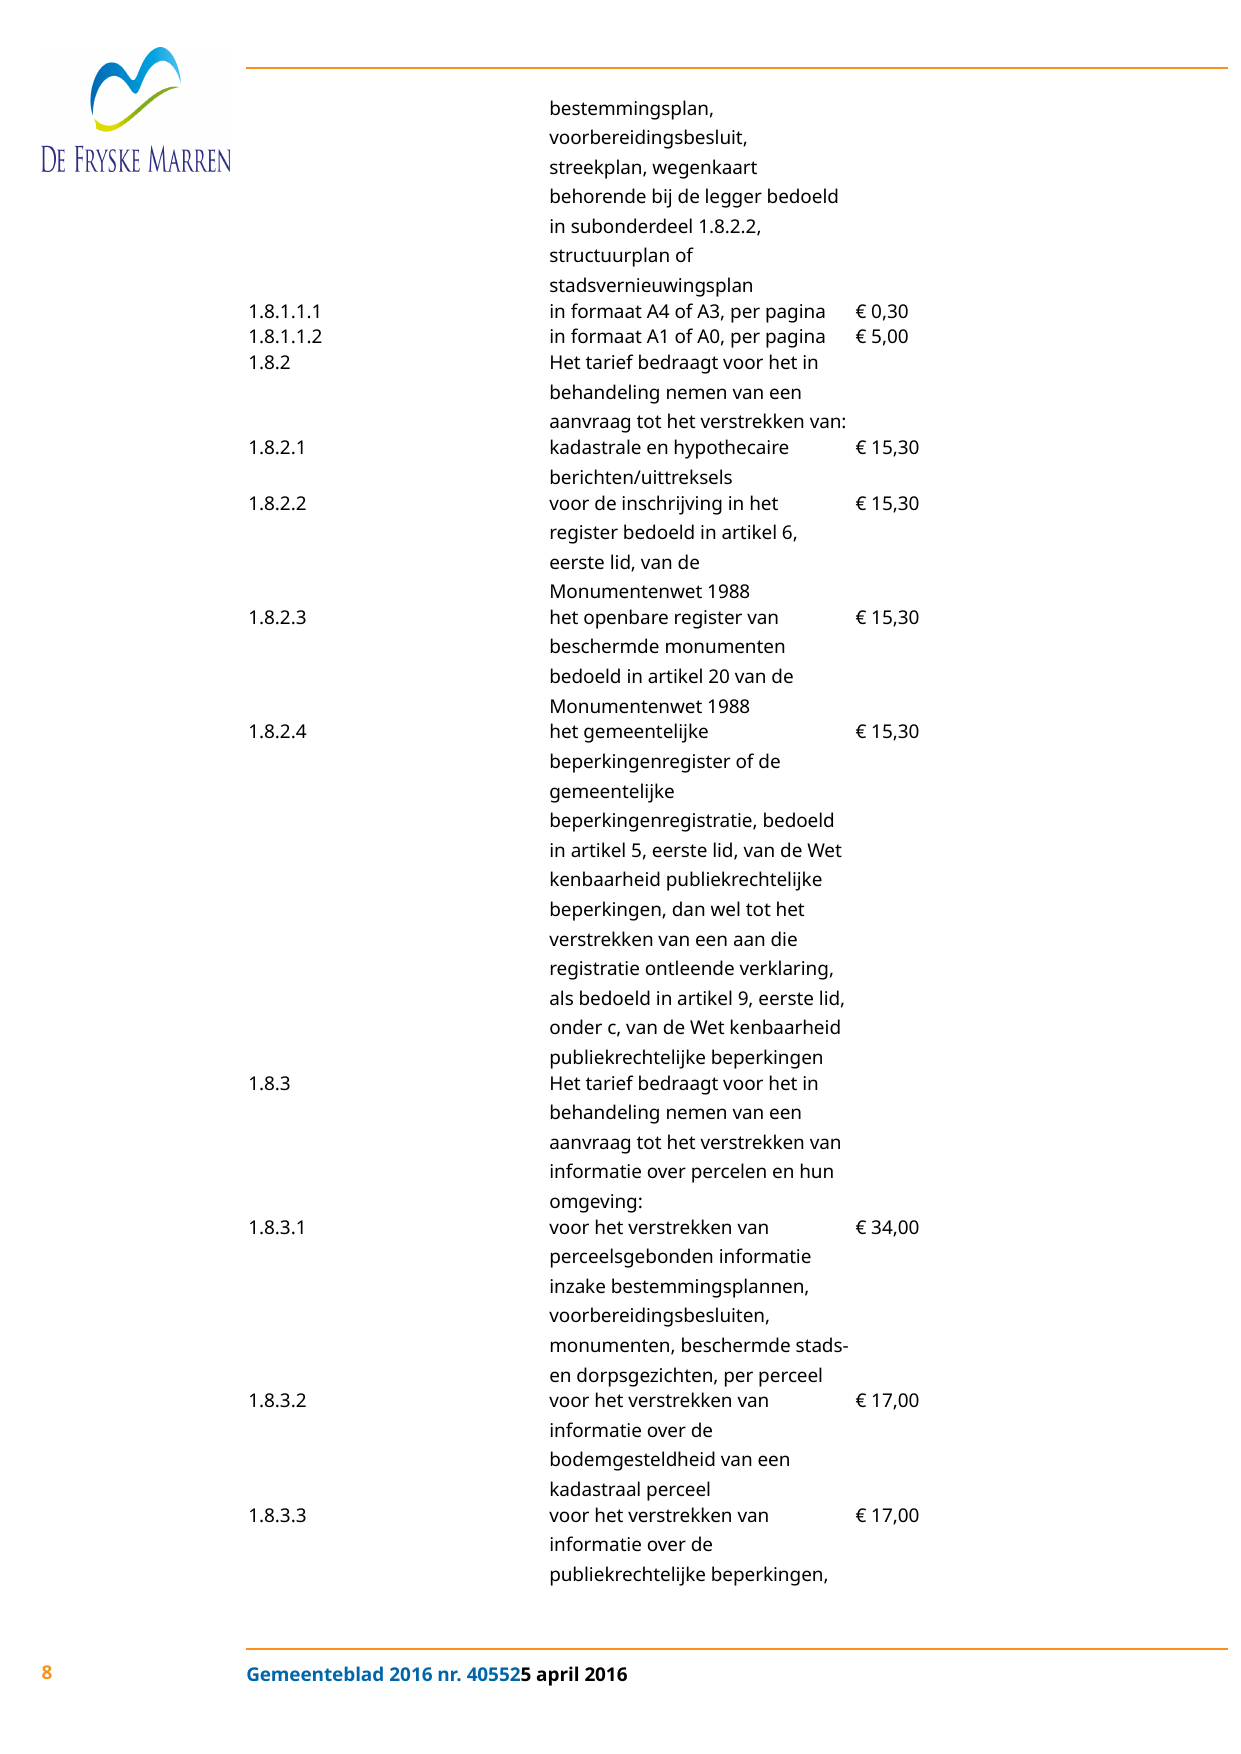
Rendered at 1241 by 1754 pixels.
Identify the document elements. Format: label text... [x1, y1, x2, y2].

table_cell 1.8.2.4 [248, 719, 549, 1070]
table_cell Het tarief bedraagt voor het in behandeling nemen van een aanvraag tot het verstrekken van: [549, 350, 850, 434]
table_cell € 15,30 [850, 434, 1152, 490]
table_cell in formaat A1 of A0, per pagina [549, 324, 850, 349]
table_cell kadastrale en hypothecaire berichten/uittreksels [549, 434, 850, 490]
table_cell € 15,30 [850, 719, 1152, 1070]
table_cell 1.8.2.1 [248, 434, 549, 490]
table_cell het openbare register van beschermde monumenten bedoeld in artikel 20 van de Monumentenwet 1988 [549, 604, 850, 719]
table_cell 1.8.3 [248, 1070, 549, 1214]
table_cell € 15,30 [850, 604, 1152, 719]
table_cell € 17,00 [850, 1502, 1152, 1587]
picture [41, 47, 231, 172]
table_cell 1.8.2 [248, 350, 549, 434]
table_cell 1.8.1.1.1 [248, 298, 549, 324]
table_cell € 5,00 [850, 324, 1152, 349]
table_cell 1.8.3.3 [248, 1502, 549, 1587]
table_cell voor de inschrijving in het register bedoeld in artikel 6, eerste lid, van de Monumentenwet 1988 [549, 490, 850, 604]
table_cell [850, 1070, 1152, 1214]
table_cell [248, 95, 549, 298]
table_cell voor het verstrekken van informatie over de bodemgesteldheid van een kadastraal perceel [549, 1388, 850, 1502]
table_cell het gemeentelijke beperkingenregister of de gemeentelijke beperkingenregistratie, bedoeld in artikel 5, eerste lid, van de Wet kenbaarheid publiekrechtelijke beperkingen, dan wel tot het verstrekken van een aan die registratie ontleende verklaring, als bedoeld in artikel 9, eerste lid, onder c, van de Wet kenbaarheid publiekrechtelijke beperkingen [549, 719, 850, 1070]
table_cell € 34,00 [850, 1214, 1152, 1387]
table_cell 1.8.3.2 [248, 1388, 549, 1502]
table_cell voor het verstrekken van informatie over de publiekrechtelijke beperkingen, [549, 1502, 850, 1587]
table_cell € 15,30 [850, 490, 1152, 604]
table_cell € 17,00 [850, 1388, 1152, 1502]
table_cell € 0,30 [850, 298, 1152, 324]
table_cell 1.8.2.3 [248, 604, 549, 719]
table_cell bestemmingsplan, voorbereidingsbesluit, streekplan, wegenkaart behorende bij de legger bedoeld in subonderdeel 1.8.2.2, structuurplan of stadsvernieuwingsplan [549, 95, 850, 298]
table_cell in formaat A4 of A3, per pagina [549, 298, 850, 324]
table_cell 1.8.3.1 [248, 1214, 549, 1387]
table_cell [850, 350, 1152, 434]
table_cell voor het verstrekken van perceelsgebonden informatie inzake bestemmingsplannen, voorbereidingsbesluiten, monumenten, beschermde stads- en dorpsgezichten, per perceel [549, 1214, 850, 1387]
table_cell 1.8.2.2 [248, 490, 549, 604]
table_cell Het tarief bedraagt voor het in behandeling nemen van een aanvraag tot het verstrekken van informatie over percelen en hun omgeving: [549, 1070, 850, 1214]
table_cell 1.8.1.1.2 [248, 324, 549, 349]
table_cell [850, 95, 1152, 298]
